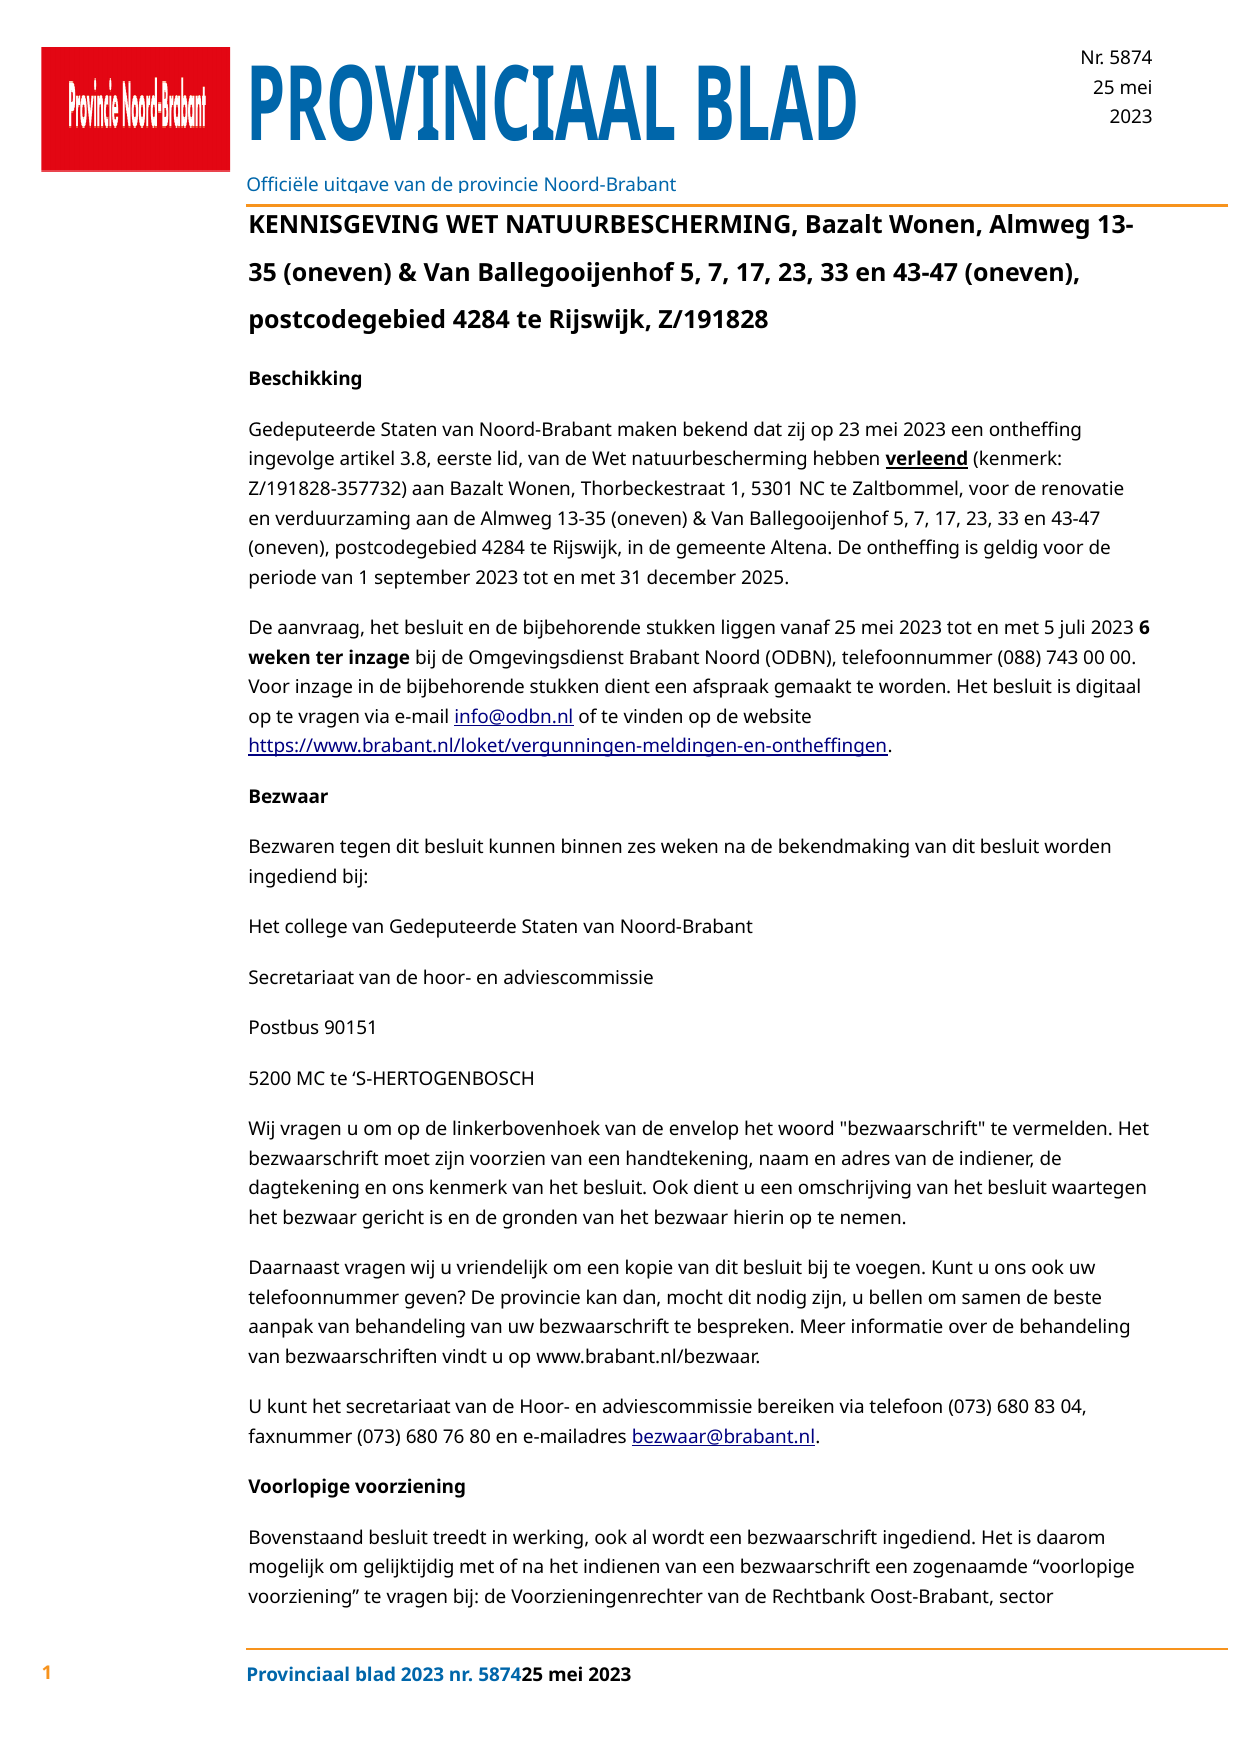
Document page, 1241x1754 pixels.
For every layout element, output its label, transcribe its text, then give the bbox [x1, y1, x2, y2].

text KENNISGEVING WET NATUURBESCHERMING, Bazalt Wonen, Almweg 13-35 (oneven) & Van Ballegooijenhof 5, 7, 17, 23, 33 en 43-47 (oneven), postcodegebied 4284 te Rijswijk, Z/191828 [248, 207, 1152, 336]
text Bovenstaand besluit treedt in werking, ook al wordt een bezwaarschrift ingediend. Het is daarom mogelijk om gelijktijdig met of na het indienen van een bezwaarschrift een zogenaamde “voorlopige voorziening” te vragen bij: de Voorzieningenrechter van de Rechtbank Oost-Brabant, sector [248, 1524, 1152, 1609]
text U kunt het secretariaat van de Hoor- en adviescommissie bereiken via telefoon (073) 680 83 04, faxnummer (073) 680 76 80 en e-mailadres bezwaar@brabant.nl. [248, 1393, 1152, 1449]
text Het college van Gedeputeerde Staten van Noord-Brabant [248, 913, 1152, 939]
text Bezwaar [248, 783, 1152, 809]
text 5200 MC te ‘S‑HERTOGENBOSCH [248, 1065, 1152, 1090]
text Gedeputeerde Staten van Noord-Brabant maken bekend dat zij op 23 mei 2023 een ontheffing ingevolge artikel 3.8, eerste lid, van de Wet natuurbescherming hebben verleend (kenmerk: Z/191828-357732) aan Bazalt Wonen, Thorbeckestraat 1, 5301 NC te Zaltbommel, voor de renovatie en verduurzaming aan de Almweg 13-35 (oneven) & Van Ballegooijenhof 5, 7, 17, 23, 33 en 43-47 (oneven), postcodegebied 4284 te Rijswijk, in de gemeente Altena. De ontheffing is geldig voor de periode van 1 september 2023 tot en met 31 december 2025. [248, 416, 1152, 589]
text Secretariaat van de hoor- en adviescommissie [248, 964, 1152, 989]
text Wij vragen u om op de linkerbovenhoek van de envelop het woord "bezwaarschrift" te vermelden. Het bezwaarschrift moet zijn voorzien van een handtekening, naam en adres van de indiener, de dagtekening en ons kenmerk van het besluit. Ook dient u een omschrijving van het besluit waartegen het bezwaar gericht is en de gronden van het bezwaar hierin op te nemen. [248, 1115, 1152, 1229]
text Postbus 90151 [248, 1014, 1152, 1040]
text Voorlopige voorziening [248, 1473, 1152, 1499]
text Beschikking [248, 366, 1152, 391]
picture [41, 47, 231, 172]
text Daarnaast vragen wij u vriendelijk om een kopie van dit besluit bij te voegen. Kunt u ons ook uw telefoonnummer geven? De provincie kan dan, mocht dit nodig zijn, u bellen om samen de beste aanpak van behandeling van uw bezwaarschrift te bespreken. Meer informatie over de behandeling van bezwaarschriften vindt u op www.brabant.nl/bezwaar. [248, 1254, 1152, 1369]
text De aanvraag, het besluit en de bijbehorende stukken liggen vanaf 25 mei 2023 tot en met 5 juli 2023 6 weken ter inzage bij de Omgevingsdienst Brabant Noord (ODBN), telefoonnummer (088) 743 00 00. Voor inzage in de bijbehorende stukken dient een afspraak gemaakt te worden. Het besluit is digitaal op te vragen via e-mail info@odbn.nl of te vinden op de website https://www.brabant.nl/loket/vergunningen-meldingen-en-ontheffingen. [248, 614, 1152, 758]
text Bezwaren tegen dit besluit kunnen binnen zes weken na de bekendmaking van dit besluit worden ingediend bij: [248, 833, 1152, 889]
